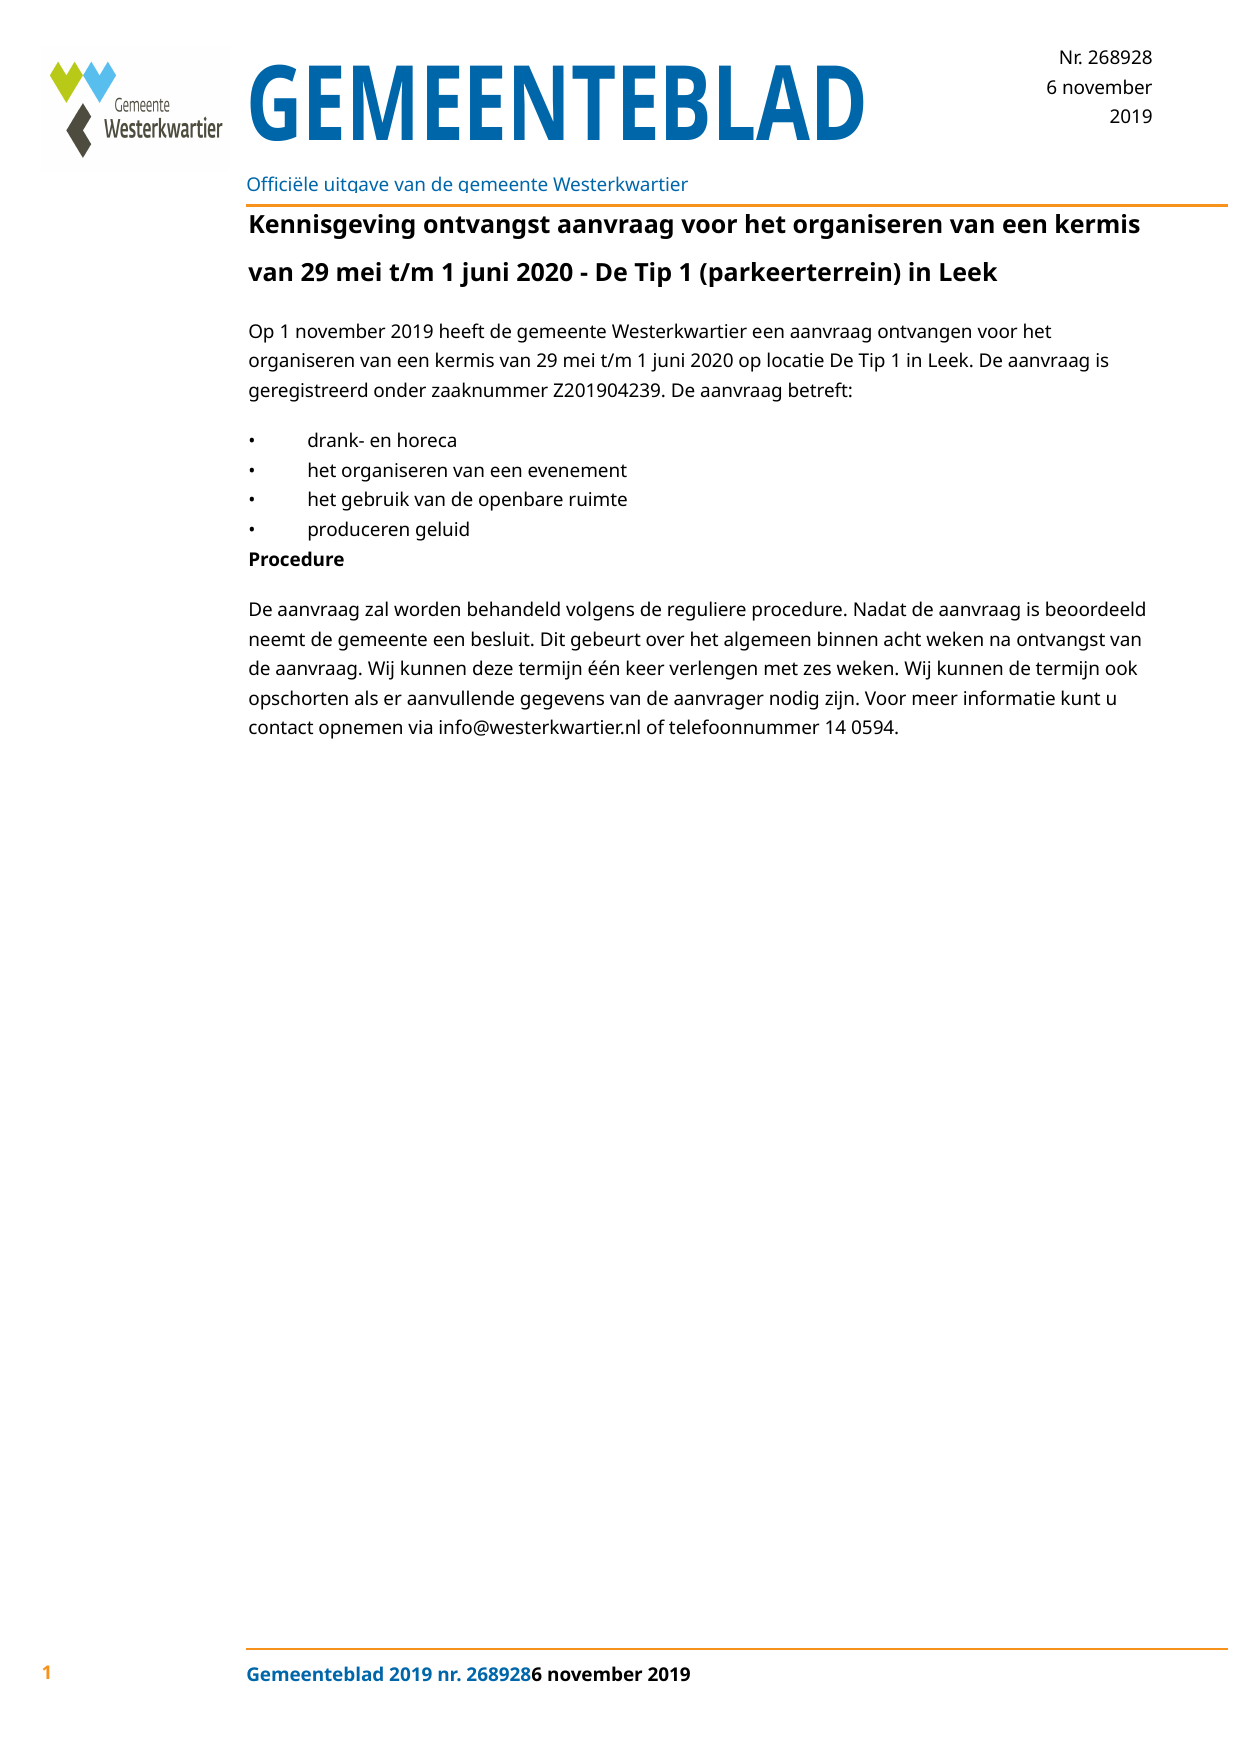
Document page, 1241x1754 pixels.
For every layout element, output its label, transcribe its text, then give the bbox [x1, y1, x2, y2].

list produceren geluid [248, 516, 1152, 542]
picture [41, 47, 231, 172]
text De aanvraag zal worden behandeld volgens de reguliere procedure. Nadat de aanvraag is beoordeeld neemt de gemeente een besluit. Dit gebeurt over het algemeen binnen acht weken na ontvangst van de aanvraag. Wij kunnen deze termijn één keer verlengen met zes weken. Wij kunnen de termijn ook opschorten als er aanvullende gegevens van de aanvrager nodig zijn. Voor meer informatie kunt u contact opnemen via info@westerkwartier.nl of telefoonnummer 14 0594. [248, 596, 1152, 740]
text Op 1 november 2019 heeft de gemeente Westerkwartier een aanvraag ontvangen voor het organiseren van een kermis van 29 mei t/m 1 juni 2020 op locatie De Tip 1 in Leek. De aanvraag is geregistreerd onder zaaknummer Z201904239. De aanvraag betreft: [248, 318, 1152, 403]
list het organiseren van een evenement [248, 457, 1152, 483]
text Kennisgeving ontvangst aanvraag voor het organiseren van een kermis van 29 mei t/m 1 juni 2020 - De Tip 1 (parkeerterrein) in Leek [248, 207, 1152, 288]
list het gebruik van de openbare ruimte [248, 487, 1152, 512]
text Procedure [248, 546, 1152, 572]
list drank- en horeca [248, 427, 1152, 453]
